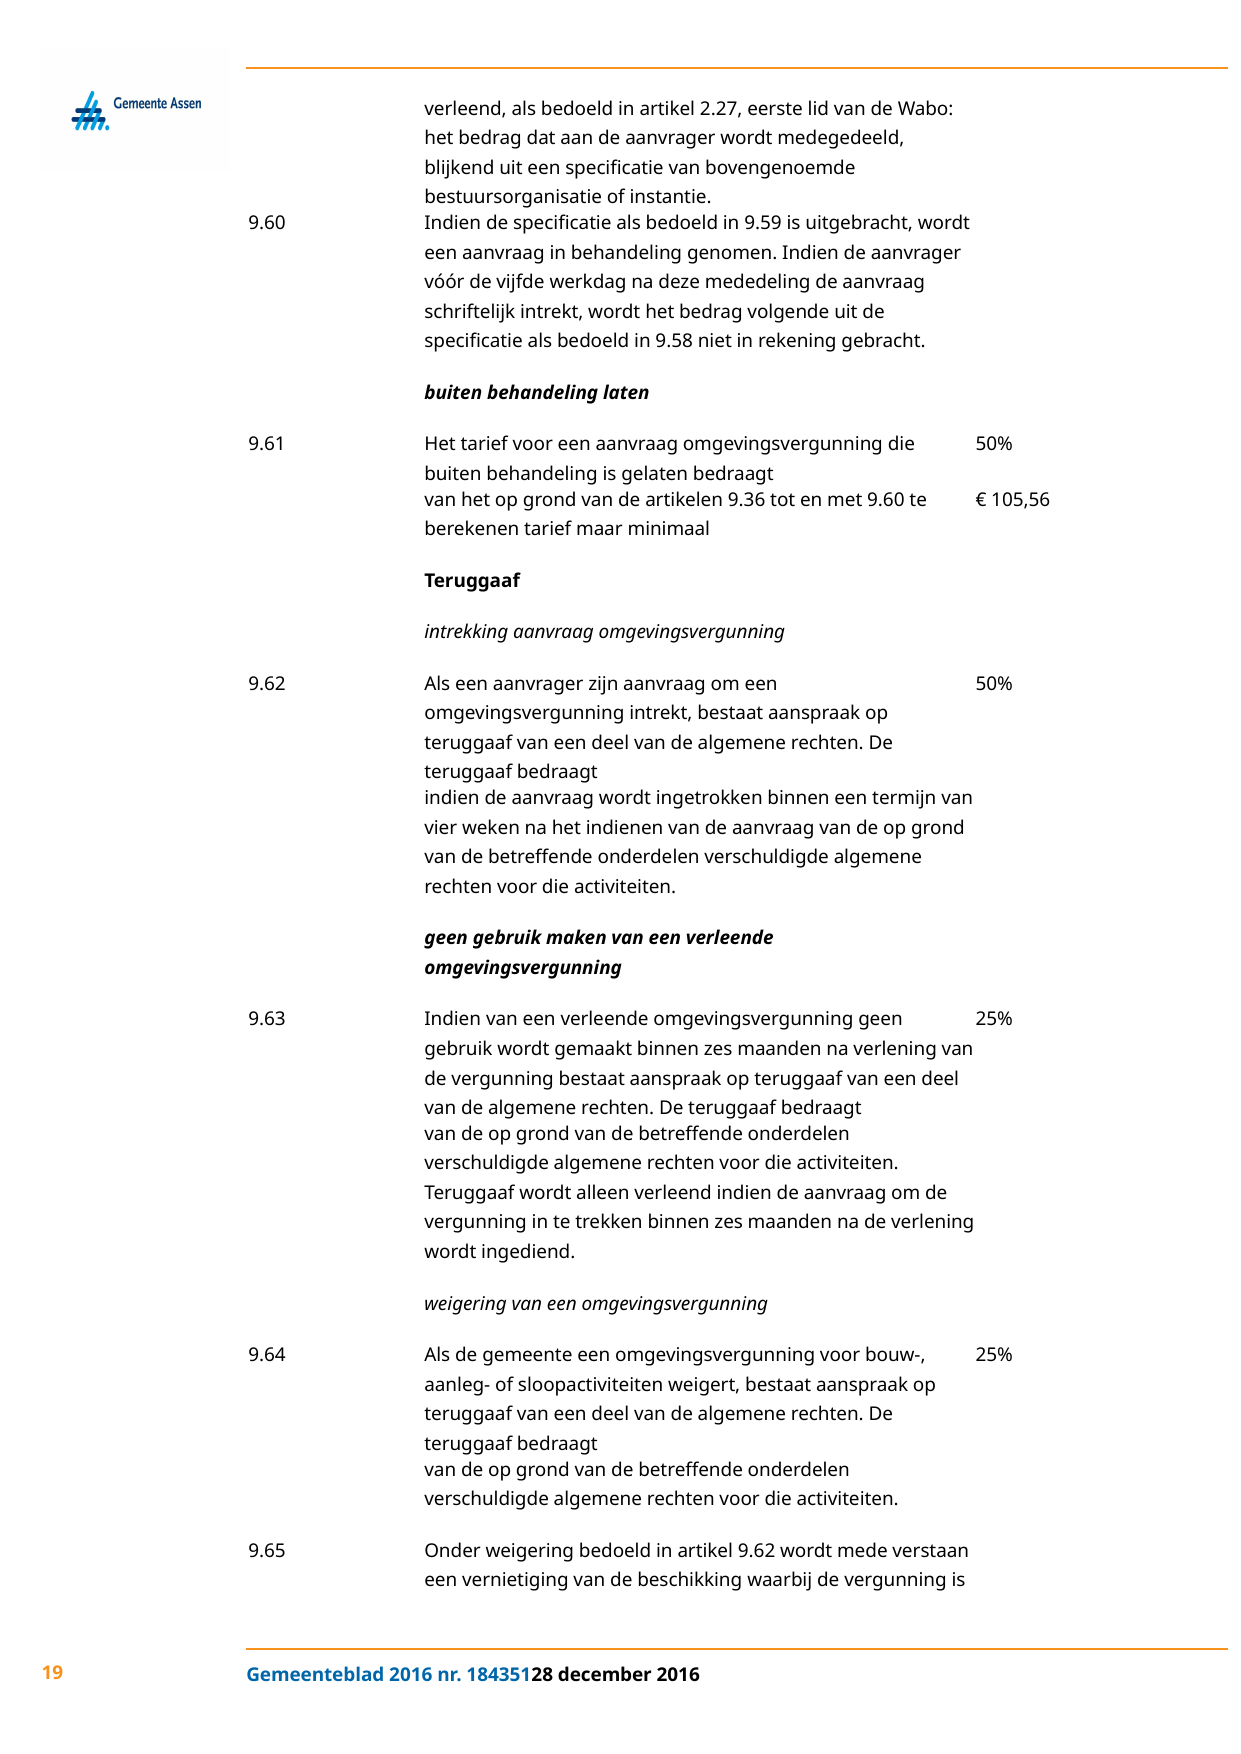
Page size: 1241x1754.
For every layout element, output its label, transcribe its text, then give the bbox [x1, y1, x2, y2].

table_cell van de op grond van de betreffende onderdelen verschuldigde algemene rechten voor die activiteiten. Teruggaaf wordt alleen verleend indien de aanvraag om de vergunning in te trekken binnen zes maanden na de verlening wordt ingediend. [424, 1120, 975, 1264]
table_cell [248, 541, 424, 567]
table_cell weigering van een omgevingsvergunning [424, 1290, 975, 1316]
table_cell [975, 405, 1152, 431]
table_cell [424, 980, 975, 1006]
table_cell [975, 1316, 1152, 1341]
table_cell [424, 1264, 975, 1290]
table_cell [975, 980, 1152, 1006]
table_cell [248, 980, 424, 1006]
table_cell [975, 1120, 1152, 1264]
table_cell [248, 784, 424, 899]
table_cell [424, 353, 975, 379]
table_cell [975, 567, 1152, 593]
table_cell 25% [975, 1341, 1152, 1456]
table_cell [975, 1511, 1152, 1537]
table_cell [975, 1264, 1152, 1290]
table_cell [975, 379, 1152, 405]
table_cell van de op grond van de betreffende onderdelen verschuldigde algemene rechten voor die activiteiten. [424, 1456, 975, 1511]
table_cell Indien van een verleende omgevingsvergunning geen gebruik wordt gemaakt binnen zes maanden na verlening van de vergunning bestaat aanspraak op teruggaaf van een deel van de algemene rechten. De teruggaaf bedraagt [424, 1006, 975, 1120]
table_cell Onder weigering bedoeld in artikel 9.62 wordt mede verstaan een vernietiging van de beschikking waarbij de vergunning is [424, 1537, 975, 1592]
table_cell [248, 899, 424, 924]
table_cell [248, 644, 424, 670]
table_cell [248, 1316, 424, 1341]
table_cell € 105,56 [975, 486, 1152, 541]
table_cell Het tarief voor een aanvraag omgevingsvergunning die buiten behandeling is gelaten bedraagt [424, 431, 975, 486]
table_cell [975, 95, 1152, 209]
table_cell [975, 541, 1152, 567]
table_cell [424, 1316, 975, 1341]
table_cell [248, 353, 424, 379]
table_cell [248, 379, 424, 405]
table_cell [248, 567, 424, 593]
table_cell [248, 1120, 424, 1264]
table_cell [975, 593, 1152, 618]
table_cell [975, 618, 1152, 644]
table_cell [424, 593, 975, 618]
table_cell [248, 593, 424, 618]
table_cell 9.63 [248, 1006, 424, 1120]
table_cell van het op grond van de artikelen 9.36 tot en met 9.60 te berekenen tarief maar minimaal [424, 486, 975, 541]
table_cell [975, 925, 1152, 980]
table_cell verleend, als bedoeld in artikel 2.27, eerste lid van de Wabo: het bedrag dat aan de aanvrager wordt medegedeeld, blijkend uit een specificatie van bovengenoemde bestuursorganisatie of instantie. [424, 95, 975, 209]
table_cell [975, 209, 1152, 353]
table_cell [248, 925, 424, 980]
table_cell 50% [975, 431, 1152, 486]
table_cell [424, 405, 975, 431]
table_cell 9.60 [248, 209, 424, 353]
table_cell [975, 644, 1152, 670]
table_cell [248, 405, 424, 431]
table_cell [975, 353, 1152, 379]
table_cell [248, 486, 424, 541]
table_cell [975, 899, 1152, 924]
table_cell [975, 784, 1152, 899]
table_cell [975, 1456, 1152, 1511]
table_cell [424, 899, 975, 924]
table_cell intrekking aanvraag omgevingsvergunning [424, 618, 975, 644]
table_cell [424, 1511, 975, 1537]
table_cell Teruggaaf [424, 567, 975, 593]
table_cell 9.64 [248, 1341, 424, 1456]
table_cell 9.61 [248, 431, 424, 486]
table_cell 9.65 [248, 1537, 424, 1592]
picture [41, 47, 231, 172]
table_cell [424, 541, 975, 567]
table_cell Indien de specificatie als bedoeld in 9.59 is uitgebracht, wordt een aanvraag in behandeling genomen. Indien de aanvrager vóór de vijfde werkdag na deze mededeling de aanvraag schriftelijk intrekt, wordt het bedrag volgende uit de specificatie als bedoeld in 9.58 niet in rekening gebracht. [424, 209, 975, 353]
table_cell 50% [975, 670, 1152, 784]
table_cell [975, 1537, 1152, 1592]
table_cell geen gebruik maken van een verleende omgevingsvergunning [424, 925, 975, 980]
table_cell [248, 95, 424, 209]
table_cell [248, 1290, 424, 1316]
table_cell 25% [975, 1006, 1152, 1120]
table_cell Als een aanvrager zijn aanvraag om een omgevingsvergunning intrekt, bestaat aanspraak op teruggaaf van een deel van de algemene rechten. De teruggaaf bedraagt [424, 670, 975, 784]
table_cell Als de gemeente een omgevingsvergunning voor bouw-, aanleg- of sloopactiviteiten weigert, bestaat aanspraak op teruggaaf van een deel van de algemene rechten. De teruggaaf bedraagt [424, 1341, 975, 1456]
table_cell [248, 1264, 424, 1290]
table_cell [248, 618, 424, 644]
table_cell [248, 1511, 424, 1537]
table_cell [248, 1456, 424, 1511]
table_cell [975, 1290, 1152, 1316]
table_cell [424, 644, 975, 670]
table_cell 9.62 [248, 670, 424, 784]
table_cell buiten behandeling laten [424, 379, 975, 405]
table_cell indien de aanvraag wordt ingetrokken binnen een termijn van vier weken na het indienen van de aanvraag van de op grond van de betreffende onderdelen verschuldigde algemene rechten voor die activiteiten. [424, 784, 975, 899]
